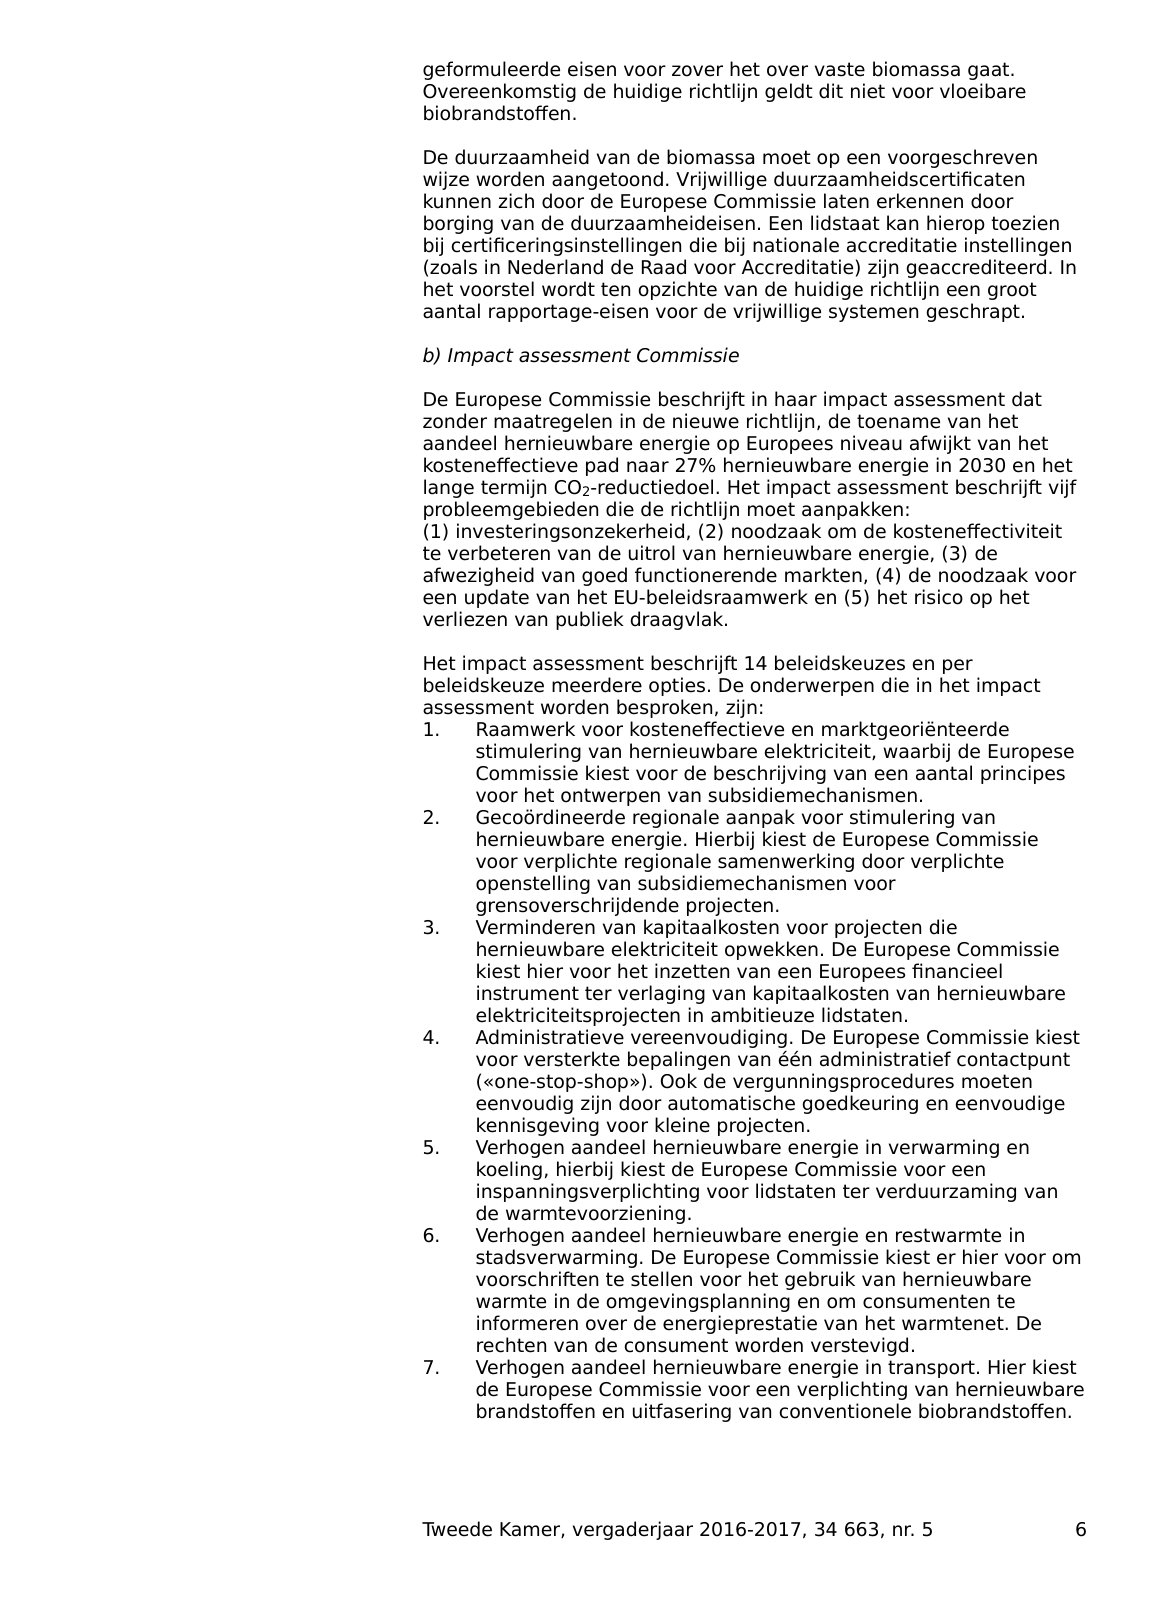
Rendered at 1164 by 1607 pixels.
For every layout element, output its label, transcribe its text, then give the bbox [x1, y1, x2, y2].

text 2. Gecoördineerde regionale aanpak voor stimulering van hernieuwbare energie. Hierbij kiest de Europese Commissie voor verplichte regionale samenwerking door verplichte openstelling van subsidiemechanismen voor grensoverschrijdende projecten. [422, 807, 1087, 917]
text 7. Verhogen aandeel hernieuwbare energie in transport. Hier kiest de Europese Commissie voor een verplichting van hernieuwbare brandstoffen en uitfasering van conventionele biobrandstoffen. [422, 1357, 1087, 1423]
text geformuleerde eisen voor zover het over vaste biomassa gaat. Overeenkomstig de huidige richtlijn geldt dit niet voor vloeibare biobrandstoffen. [422, 59, 1087, 125]
text 1. Raamwerk voor kosteneffectieve en marktgeoriënteerde stimulering van hernieuwbare elektriciteit, waarbij de Europese Commissie kiest voor de beschrijving van een aantal principes voor het ontwerpen van subsidiemechanismen. [422, 719, 1087, 807]
text De Europese Commissie beschrijft in haar impact assessment dat zonder maatregelen in de nieuwe richtlijn, de toename van het aandeel hernieuwbare energie op Europees niveau afwijkt van het kosteneffectieve pad naar 27% hernieuwbare energie in 2030 en het lange termijn CO2-reductiedoel. Het impact assessment beschrijft vijf probleemgebieden die de richtlijn moet aanpakken: (1) investeringsonzekerheid, (2) noodzaak om de kosteneffectiviteit te verbeteren van de uitrol van hernieuwbare energie, (3) de afwezigheid van goed functionerende markten, (4) de noodzaak voor een update van het EU-beleidsraamwerk en (5) het risico op het verliezen van publiek draagvlak. [422, 389, 1087, 631]
text 5. Verhogen aandeel hernieuwbare energie in verwarming en koeling, hierbij kiest de Europese Commissie voor een inspanningsverplichting voor lidstaten ter verduurzaming van de warmtevoorziening. [422, 1137, 1087, 1225]
text 3. Verminderen van kapitaalkosten voor projecten die hernieuwbare elektriciteit opwekken. De Europese Commissie kiest hier voor het inzetten van een Europees financieel instrument ter verlaging van kapitaalkosten van hernieuwbare elektriciteitsprojecten in ambitieuze lidstaten. [422, 917, 1087, 1027]
text Het impact assessment beschrijft 14 beleidskeuzes en per beleidskeuze meerdere opties. De onderwerpen die in het impact assessment worden besproken, zijn: [422, 653, 1087, 719]
text 4. Administratieve vereenvoudiging. De Europese Commissie kiest voor versterkte bepalingen van één administratief contactpunt («one-stop-shop»). Ook de vergunningsprocedures moeten eenvoudig zijn door automatische goedkeuring en eenvoudige kennisgeving voor kleine projecten. [422, 1027, 1087, 1137]
text 6. Verhogen aandeel hernieuwbare energie en restwarmte in stadsverwarming. De Europese Commissie kiest er hier voor om voorschriften te stellen voor het gebruik van hernieuwbare warmte in de omgevingsplanning en om consumenten te informeren over de energieprestatie van het warmtenet. De rechten van de consument worden verstevigd. [422, 1225, 1087, 1357]
subtitle b) Impact assessment Commissie [422, 345, 1087, 367]
text De duurzaamheid van de biomassa moet op een voorgeschreven wijze worden aangetoond. Vrijwillige duurzaamheidscertificaten kunnen zich door de Europese Commissie laten erkennen door borging van de duurzaamheideisen. Een lidstaat kan hierop toezien bij certificeringsinstellingen die bij nationale accreditatie instellingen (zoals in Nederland de Raad voor Accreditatie) zijn geaccrediteerd. In het voorstel wordt ten opzichte van de huidige richtlijn een groot aantal rapportage-eisen voor de vrijwillige systemen geschrapt. [422, 147, 1087, 323]
